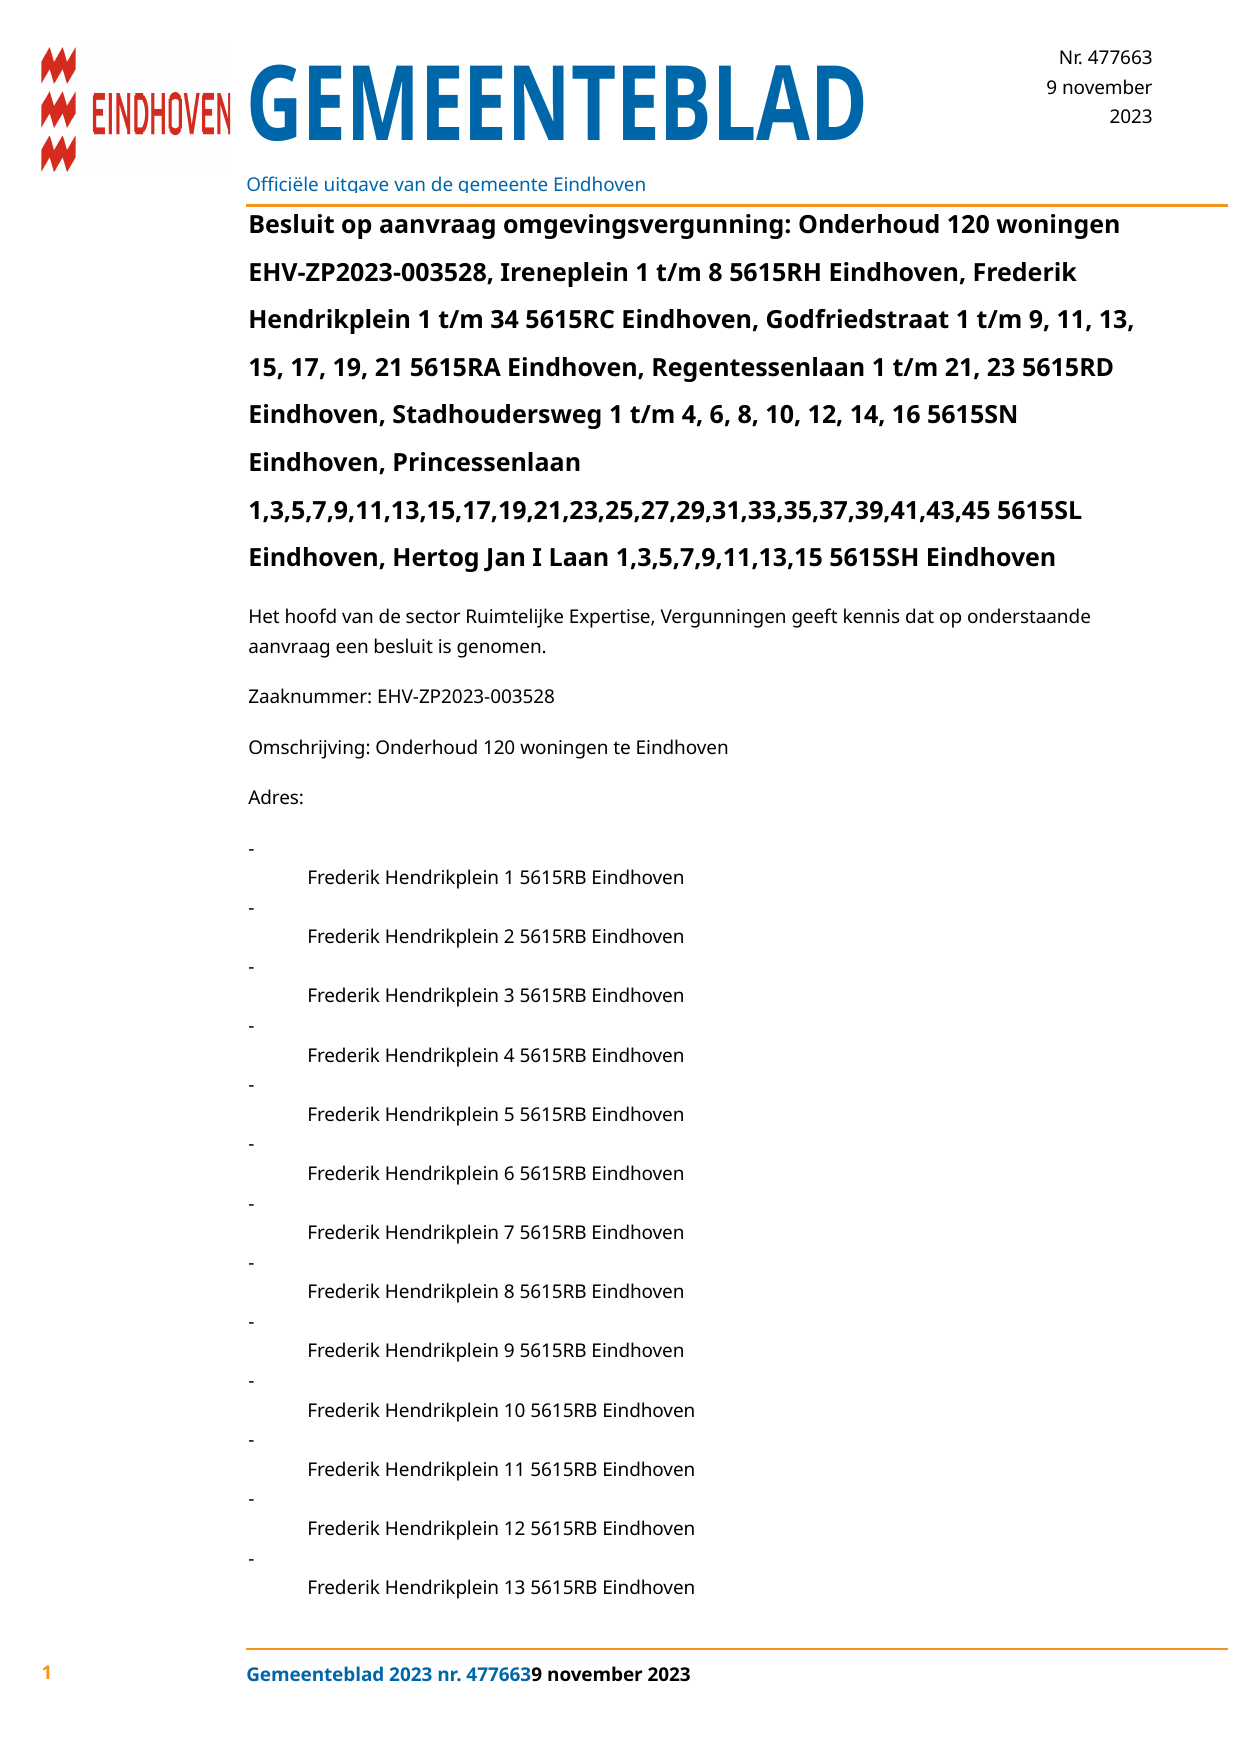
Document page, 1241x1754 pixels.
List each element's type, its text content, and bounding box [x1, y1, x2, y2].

list Frederik Hendrikplein 6 5615RB Eindhoven [248, 1160, 1152, 1186]
list Frederik Hendrikplein 4 5615RB Eindhoven [248, 1042, 1152, 1068]
list Frederik Hendrikplein 12 5615RB Eindhoven [248, 1515, 1152, 1541]
text Het hoofd van de sector Ruimtelijke Expertise, Vergunningen geeft kennis dat op onderstaande aanvraag een besluit is genomen. [248, 603, 1152, 659]
list Frederik Hendrikplein 13 5615RB Eindhoven [248, 1574, 1152, 1600]
text Zaaknummer: EHV-ZP2023-003528 [248, 683, 1152, 709]
picture [41, 47, 231, 172]
list Frederik Hendrikplein 11 5615RB Eindhoven [248, 1456, 1152, 1482]
list Frederik Hendrikplein 3 5615RB Eindhoven [248, 983, 1152, 1008]
list Frederik Hendrikplein 5 5615RB Eindhoven [248, 1101, 1152, 1127]
list Frederik Hendrikplein 7 5615RB Eindhoven [248, 1219, 1152, 1245]
list Frederik Hendrikplein 8 5615RB Eindhoven [248, 1278, 1152, 1304]
text Besluit op aanvraag omgevingsvergunning: Onderhoud 120 woningen EHV-ZP2023-003528, Ireneplein 1 t/m 8 5615RH Eindhoven, Frederik Hendrikplein 1 t/m 34 5615RC Eindhoven, Godfriedstraat 1 t/m 9, 11, 13, 15, 17, 19, 21 5615RA Eindhoven, Regentessenlaan 1 t/m 21, 23 5615RD Eindhoven, Stadhoudersweg 1 t/m 4, 6, 8, 10, 12, 14, 16 5615SN Eindhoven, Princessenlaan 1,3,5,7,9,11,13,15,17,19,21,23,25,27,29,31,33,35,37,39,41,43,45 5615SL Eindhoven, Hertog Jan I Laan 1,3,5,7,9,11,13,15 5615SH Eindhoven [248, 207, 1152, 574]
text Omschrijving: Onderhoud 120 woningen te Eindhoven [248, 734, 1152, 760]
list Frederik Hendrikplein 9 5615RB Eindhoven [248, 1338, 1152, 1363]
text Adres: [248, 784, 1152, 810]
list Frederik Hendrikplein 1 5615RB Eindhoven [248, 864, 1152, 890]
list Frederik Hendrikplein 2 5615RB Eindhoven [248, 923, 1152, 949]
list Frederik Hendrikplein 10 5615RB Eindhoven [248, 1397, 1152, 1423]
